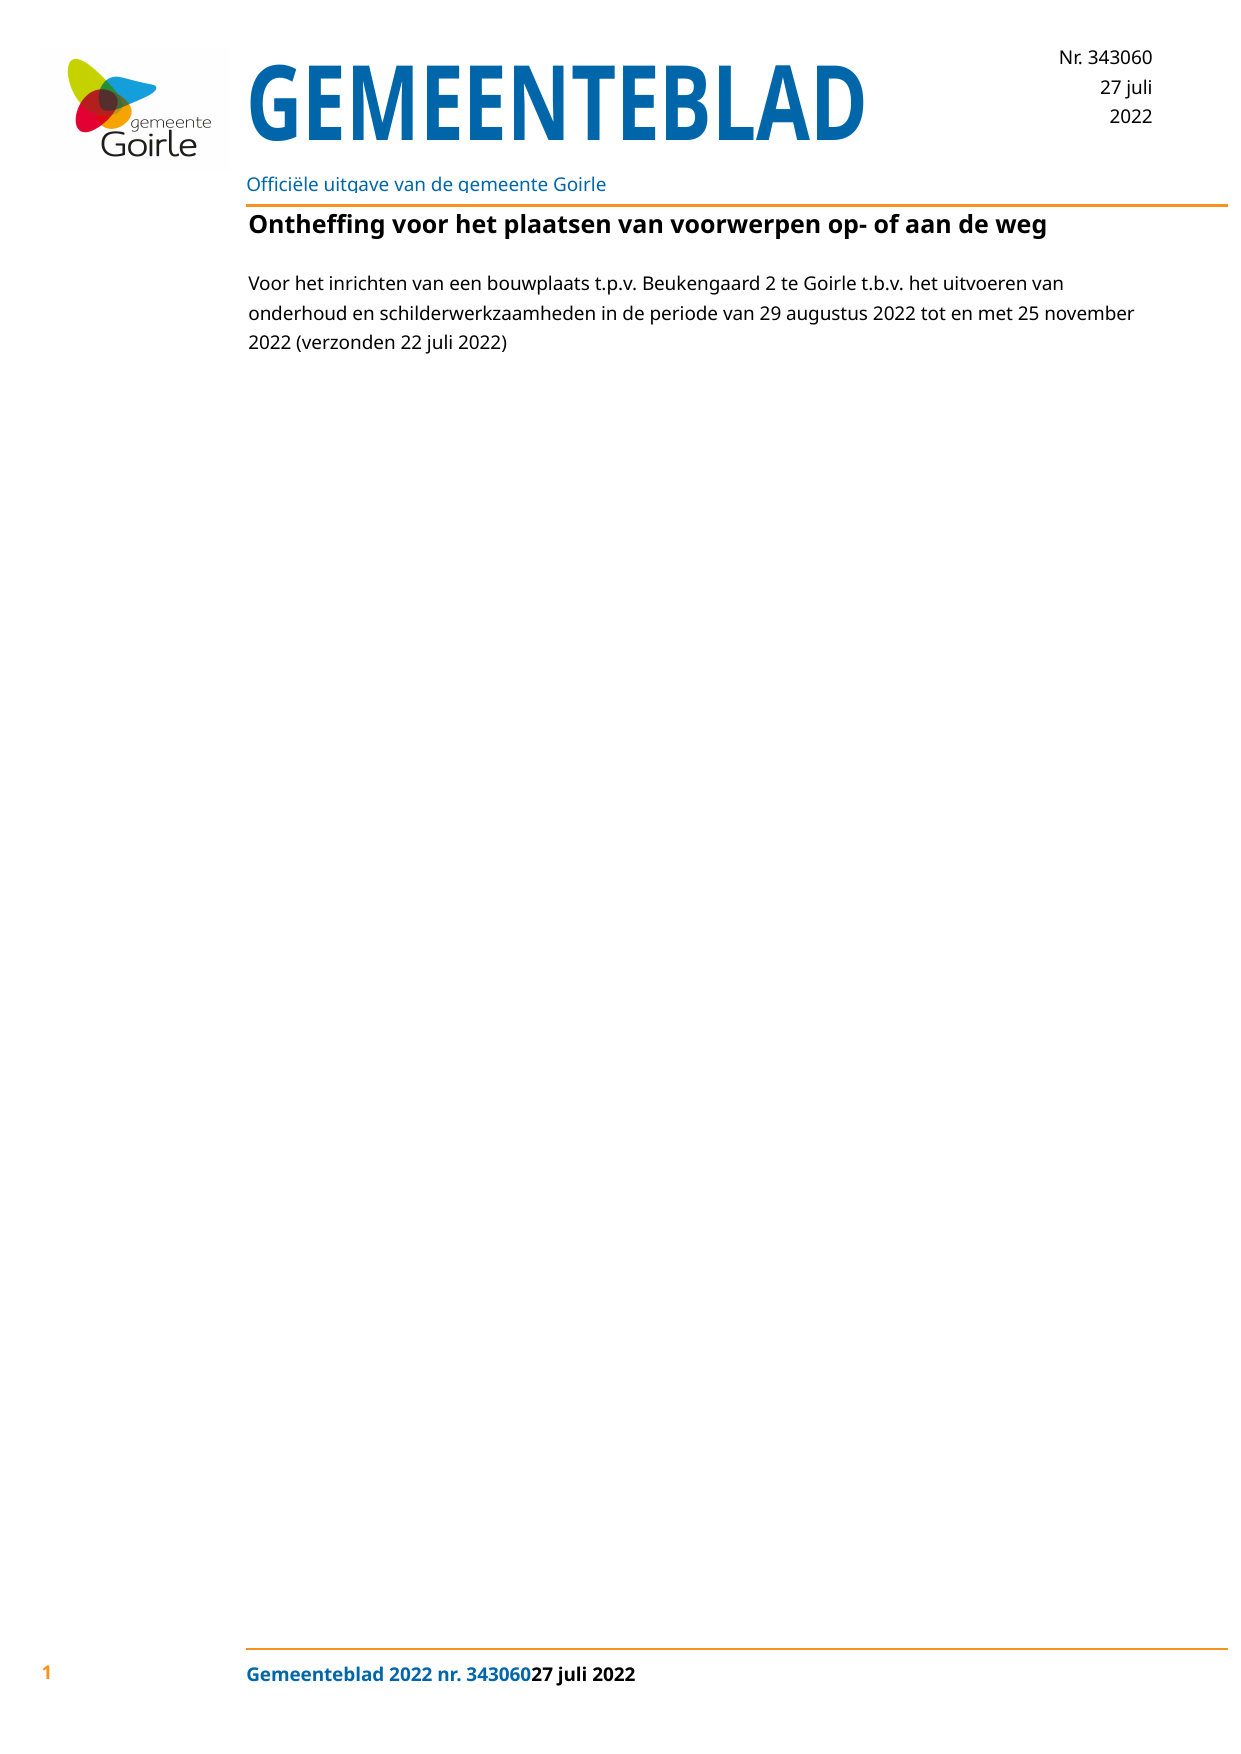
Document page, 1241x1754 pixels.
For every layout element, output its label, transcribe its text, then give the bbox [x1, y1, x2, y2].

text Voor het inrichten van een bouwplaats t.p.v. Beukengaard 2 te Goirle t.b.v. het uitvoeren van onderhoud en schilderwerkzaamheden in de periode van 29 augustus 2022 tot en met 25 november 2022 (verzonden 22 juli 2022) [248, 270, 1152, 355]
text Ontheffing voor het plaatsen van voorwerpen op- of aan de weg [248, 207, 1152, 241]
picture [41, 47, 231, 172]
